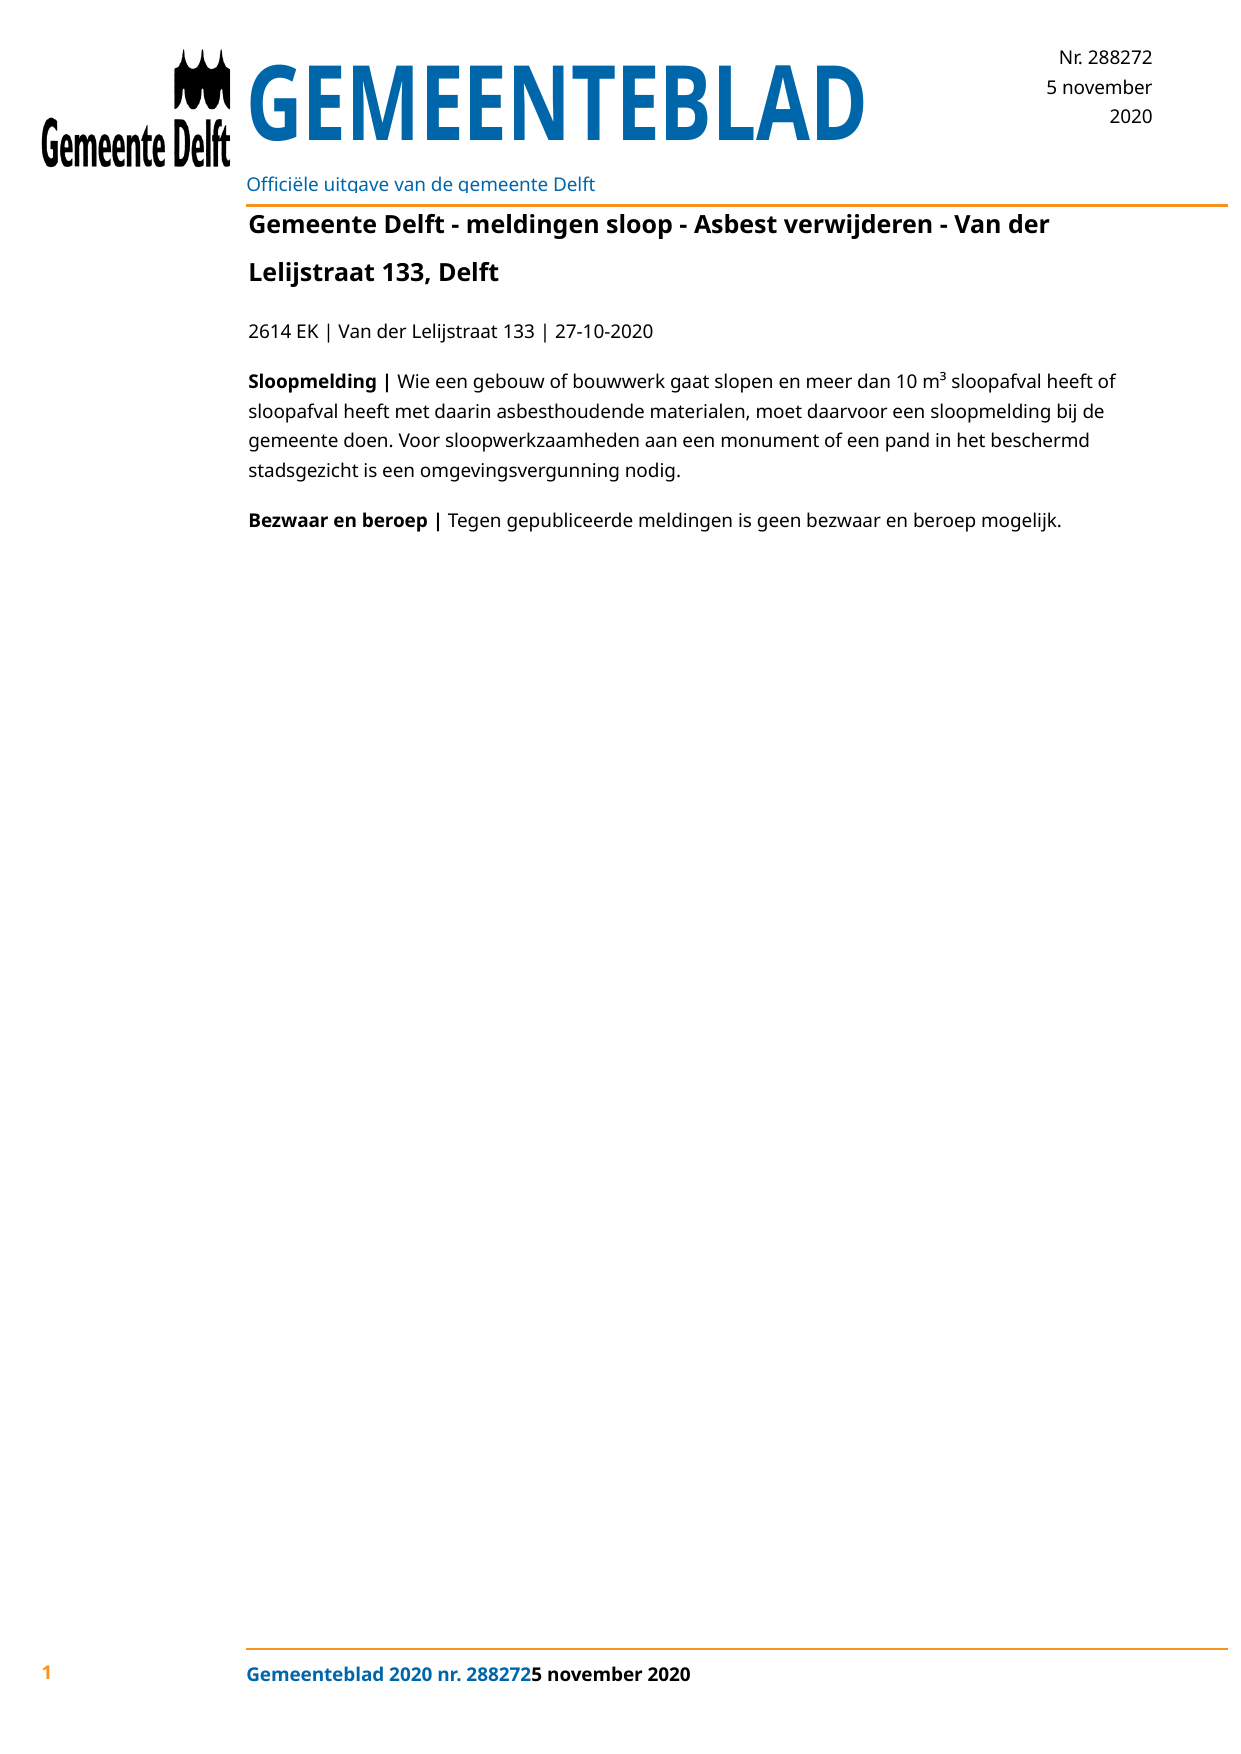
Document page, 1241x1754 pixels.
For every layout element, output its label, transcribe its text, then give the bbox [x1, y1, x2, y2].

text Sloopmelding | Wie een gebouw of bouwwerk gaat slopen en meer dan 10 m³ sloopafval heeft of sloopafval heeft met daarin asbesthoudende materialen, moet daarvoor een sloopmelding bij de gemeente doen. Voor sloopwerkzaamheden aan een monument of een pand in het beschermd stadsgezicht is een omgevingsvergunning nodig. [248, 368, 1152, 483]
text 2614 EK | Van der Lelijstraat 133 | 27-10-2020 [248, 318, 1152, 344]
text Bezwaar en beroep | Tegen gepubliceerde meldingen is geen bezwaar en beroep mogelijk. [248, 507, 1152, 533]
text Gemeente Delft - meldingen sloop - Asbest verwijderen - Van der Lelijstraat 133, Delft [248, 207, 1152, 288]
picture [41, 47, 231, 172]
